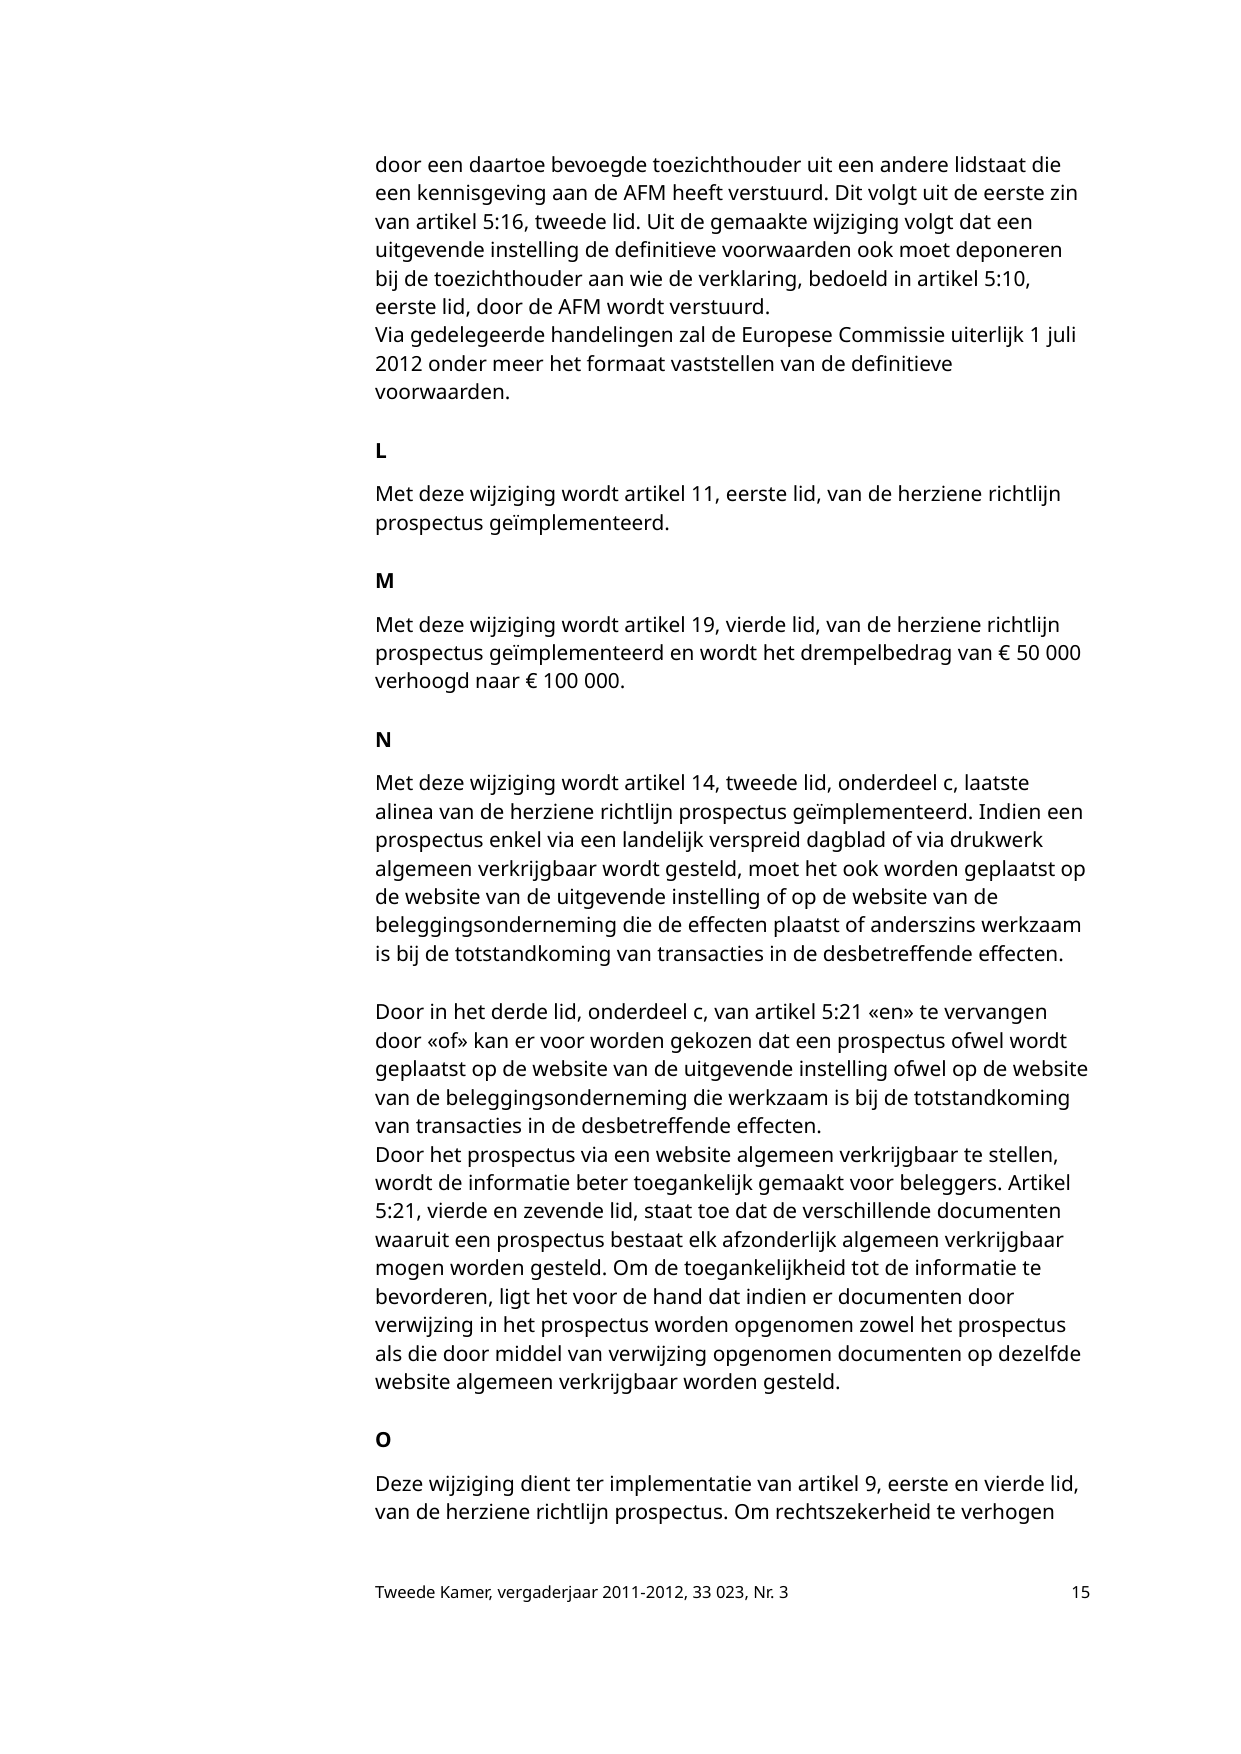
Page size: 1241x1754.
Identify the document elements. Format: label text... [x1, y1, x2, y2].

text Door het prospectus via een website algemeen verkrijgbaar te stellen, wordt de informatie beter toegankelijk gemaakt voor beleggers. Artikel 5:21, vierde en zevende lid, staat toe dat de verschillende documenten waaruit een prospectus bestaat elk afzonderlijk algemeen verkrijgbaar mogen worden gesteld. Om de toegankelijkheid tot de informatie te bevorderen, ligt het voor de hand dat indien er documenten door verwijzing in het prospectus worden opgenomen zowel het prospectus als die door middel van verwijzing opgenomen documenten op dezelfde website algemeen verkrijgbaar worden gesteld. [375, 1140, 1090, 1396]
text Met deze wijziging wordt artikel 11, eerste lid, van de herziene richtlijn prospectus geïmplementeerd. [375, 479, 1090, 536]
text Met deze wijziging wordt artikel 19, vierde lid, van de herziene richtlijn prospectus geïmplementeerd en wordt het drempelbedrag van € 50 000 verhoogd naar € 100 000. [375, 610, 1090, 695]
text O [375, 1426, 1090, 1454]
text door een daartoe bevoegde toezichthouder uit een andere lidstaat die een kennisgeving aan de AFM heeft verstuurd. Dit volgt uit de eerste zin van artikel 5:16, tweede lid. Uit de gemaakte wijziging volgt dat een uitgevende instelling de definitieve voorwaarden ook moet deponeren bij de toezichthouder aan wie de verklaring, bedoeld in artikel 5:10, eerste lid, door de AFM wordt verstuurd. [375, 150, 1090, 321]
text L [375, 436, 1090, 464]
text N [375, 725, 1090, 753]
text Deze wijziging dient ter implementatie van artikel 9, eerste en vierde lid, van de herziene richtlijn prospectus. Om rechtszekerheid te verhogen [375, 1469, 1090, 1526]
text Door in het derde lid, onderdeel c, van artikel 5:21 «en» te vervangen door «of» kan er voor worden gekozen dat een prospectus ofwel wordt geplaatst op de website van de uitgevende instelling ofwel op de website van de beleggingsonderneming die werkzaam is bij de totstandkoming van transacties in de desbetreffende effecten. [375, 997, 1090, 1140]
text Via gedelegeerde handelingen zal de Europese Commissie uiterlijk 1 juli 2012 onder meer het formaat vaststellen van de definitieve voorwaarden. [375, 321, 1090, 406]
text M [375, 566, 1090, 595]
text Met deze wijziging wordt artikel 14, tweede lid, onderdeel c, laatste alinea van de herziene richtlijn prospectus geïmplementeerd. Indien een prospectus enkel via een landelijk verspreid dagblad of via drukwerk algemeen verkrijgbaar wordt gesteld, moet het ook worden geplaatst op de website van de uitgevende instelling of op de website van de beleggingsonderneming die de effecten plaatst of anderszins werkzaam is bij de totstandkoming van transacties in de desbetreffende effecten. [375, 768, 1090, 967]
